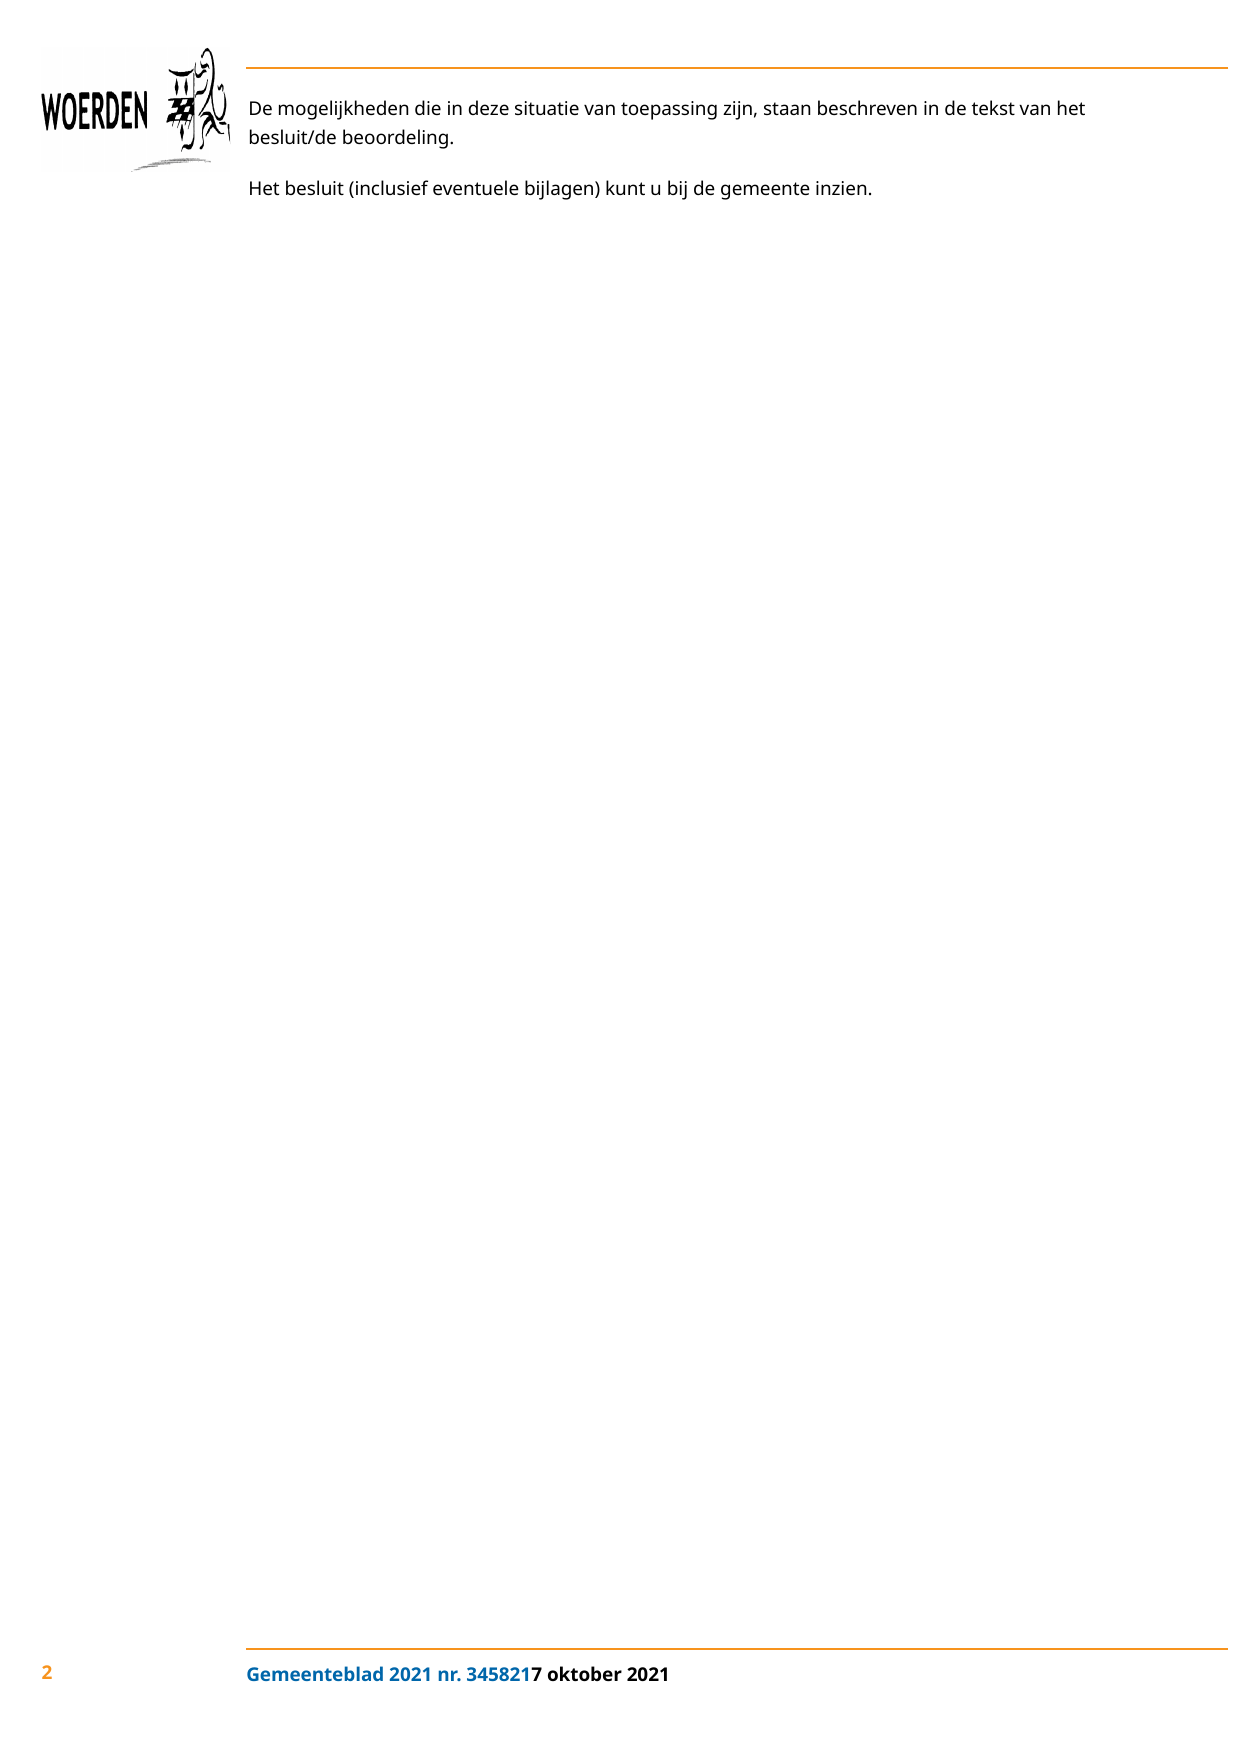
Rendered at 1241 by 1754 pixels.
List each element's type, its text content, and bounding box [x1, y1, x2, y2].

text Het besluit (inclusief eventuele bijlagen) kunt u bij de gemeente inzien. [248, 175, 1152, 201]
picture [41, 47, 231, 172]
text De mogelijkheden die in deze situatie van toepassing zijn, staan beschreven in de tekst van het besluit/de beoordeling. [248, 95, 1152, 150]
